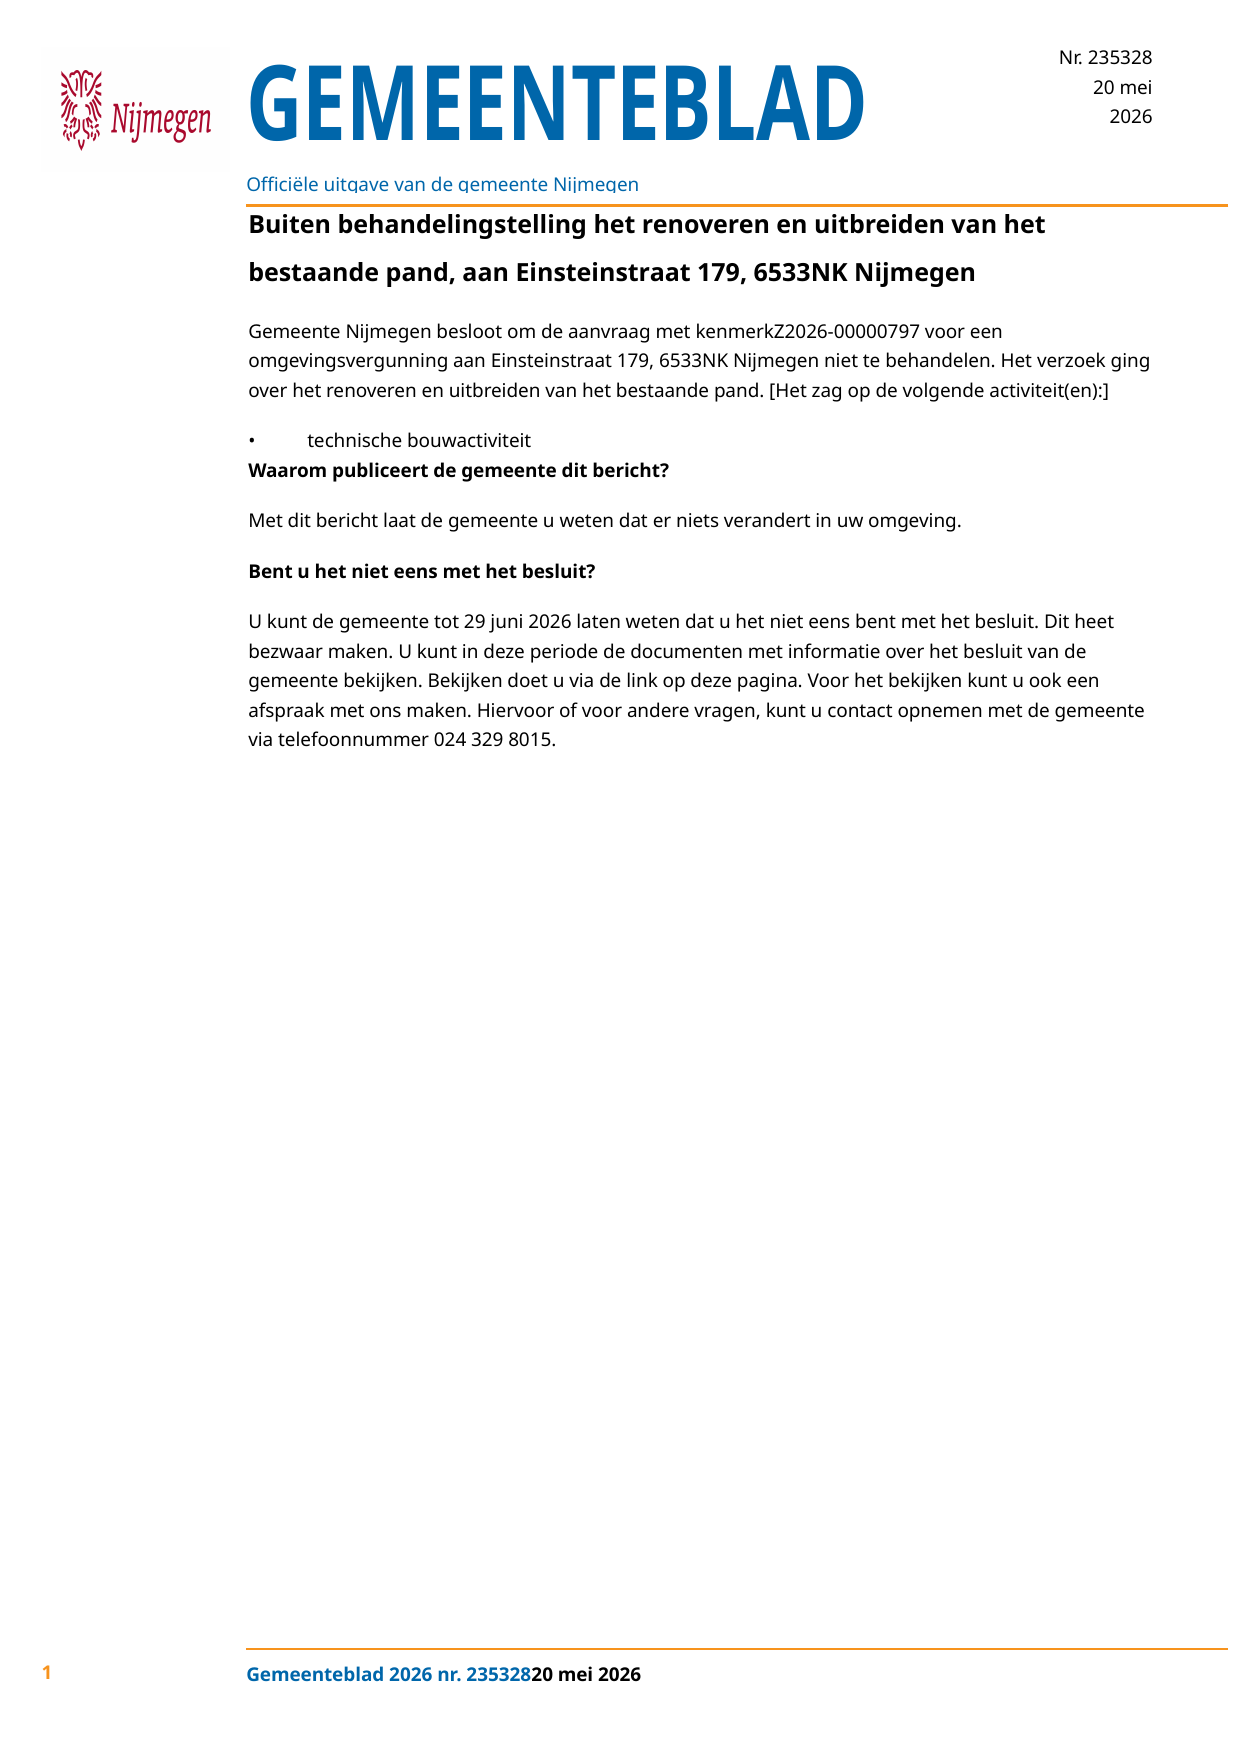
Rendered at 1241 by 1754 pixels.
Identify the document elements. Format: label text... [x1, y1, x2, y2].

text Buiten behandelingstelling het renoveren en uitbreiden van het bestaande pand, aan Einsteinstraat 179, 6533NK Nijmegen [248, 207, 1152, 288]
text U kunt de gemeente tot 29 juni 2026 laten weten dat u het niet eens bent met het besluit. Dit heet bezwaar maken. U kunt in deze periode de documenten met informatie over het besluit van de gemeente bekijken. Bekijken doet u via de link op deze pagina. Voor het bekijken kunt u ook een afspraak met ons maken. Hiervoor of voor andere vragen, kunt u contact opnemen met de gemeente via telefoonnummer 024 329 8015. [248, 608, 1152, 752]
list technische bouwactiviteit [248, 427, 1152, 453]
text Waarom publiceert de gemeente dit bericht? [248, 457, 1152, 483]
picture [41, 47, 231, 172]
text Bent u het niet eens met het besluit? [248, 558, 1152, 584]
text Gemeente Nijmegen besloot om de aanvraag met kenmerkZ2026-00000797 voor een omgevingsvergunning aan Einsteinstraat 179, 6533NK Nijmegen niet te behandelen. Het verzoek ging over het renoveren en uitbreiden van het bestaande pand. [Het zag op de volgende activiteit(en):] [248, 318, 1152, 403]
text Met dit bericht laat de gemeente u weten dat er niets verandert in uw omgeving. [248, 507, 1152, 533]
